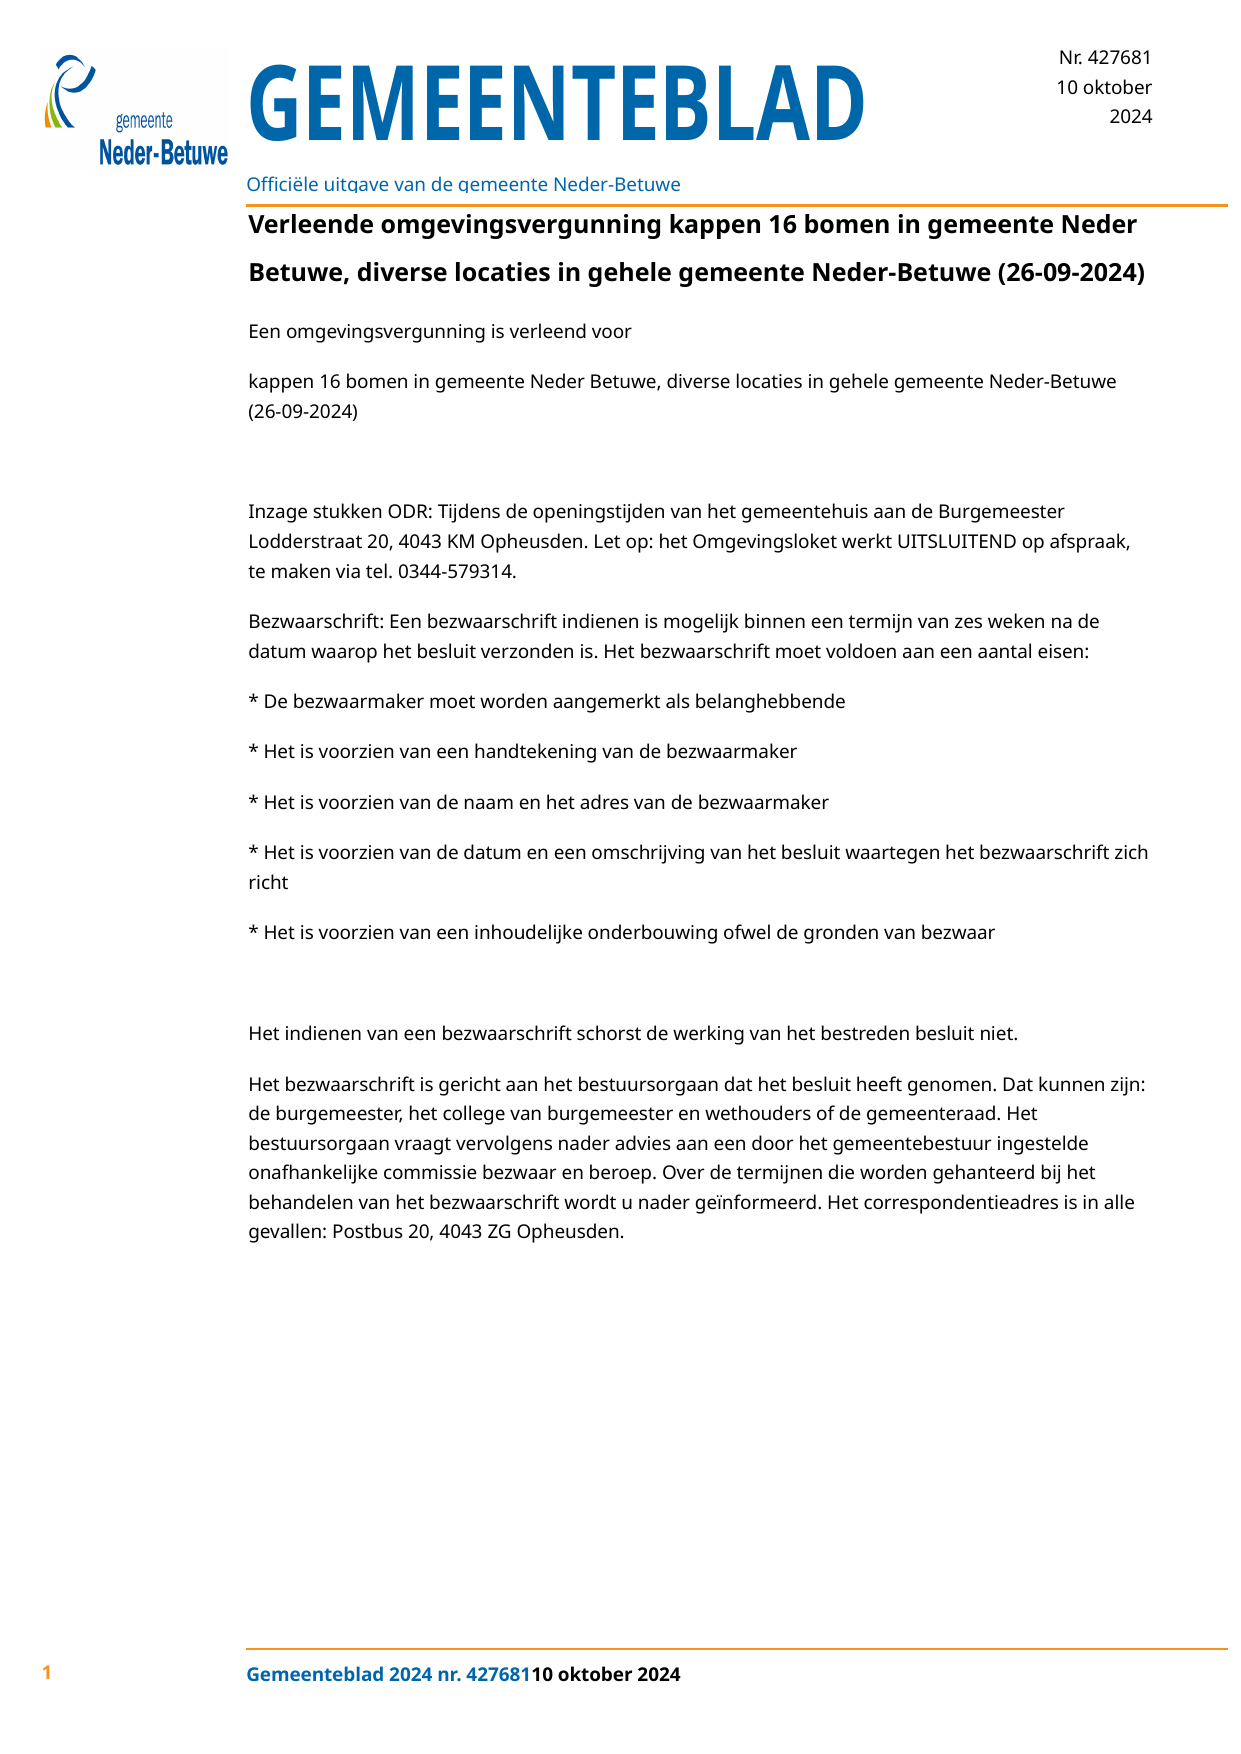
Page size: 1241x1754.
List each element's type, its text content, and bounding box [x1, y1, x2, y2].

text Inzage stukken ODR: Tijdens de openingstijden van het gemeentehuis aan de Burgemeester Lodderstraat 20, 4043 KM Opheusden. Let op: het Omgevingsloket werkt UITSLUITEND op afspraak, te maken via tel. 0344-579314. [248, 499, 1152, 584]
text kappen 16 bomen in gemeente Neder Betuwe, diverse locaties in gehele gemeente Neder-Betuwe (26-09-2024) [248, 368, 1152, 424]
text * Het is voorzien van de datum en een omschrijving van het besluit waartegen het bezwaarschrift zich richt [248, 839, 1152, 895]
text * Het is voorzien van de naam en het adres van de bezwaarmaker [248, 789, 1152, 815]
text Het indienen van een bezwaarschrift schorst de werking van het bestreden besluit niet. [248, 1020, 1152, 1046]
text Verleende omgevingsvergunning kappen 16 bomen in gemeente Neder Betuwe, diverse locaties in gehele gemeente Neder-Betuwe (26-09-2024) [248, 207, 1152, 288]
text Het bezwaarschrift is gericht aan het bestuursorgaan dat het besluit heeft genomen. Dat kunnen zijn: de burgemeester, het college van burgemeester en wethouders of de gemeenteraad. Het bestuursorgaan vraagt vervolgens nader advies aan een door het gemeentebestuur ingestelde onafhankelijke commissie bezwaar en beroep. Over de termijnen die worden gehanteerd bij het behandelen van het bezwaarschrift wordt u nader geïnformeerd. Het correspondentieadres is in alle gevallen: Postbus 20, 4043 ZG Opheusden. [248, 1071, 1152, 1244]
text * Het is voorzien van een handtekening van de bezwaarmaker [248, 739, 1152, 764]
text * Het is voorzien van een inhoudelijke onderbouwing ofwel de gronden van bezwaar [248, 919, 1152, 945]
text * De bezwaarmaker moet worden aangemerkt als belanghebbende [248, 688, 1152, 714]
text Een omgevingsvergunning is verleend voor [248, 318, 1152, 344]
text Bezwaarschrift: Een bezwaarschrift indienen is mogelijk binnen een termijn van zes weken na de datum waarop het besluit verzonden is. Het bezwaarschrift moet voldoen aan een aantal eisen: [248, 608, 1152, 664]
picture [41, 47, 231, 172]
